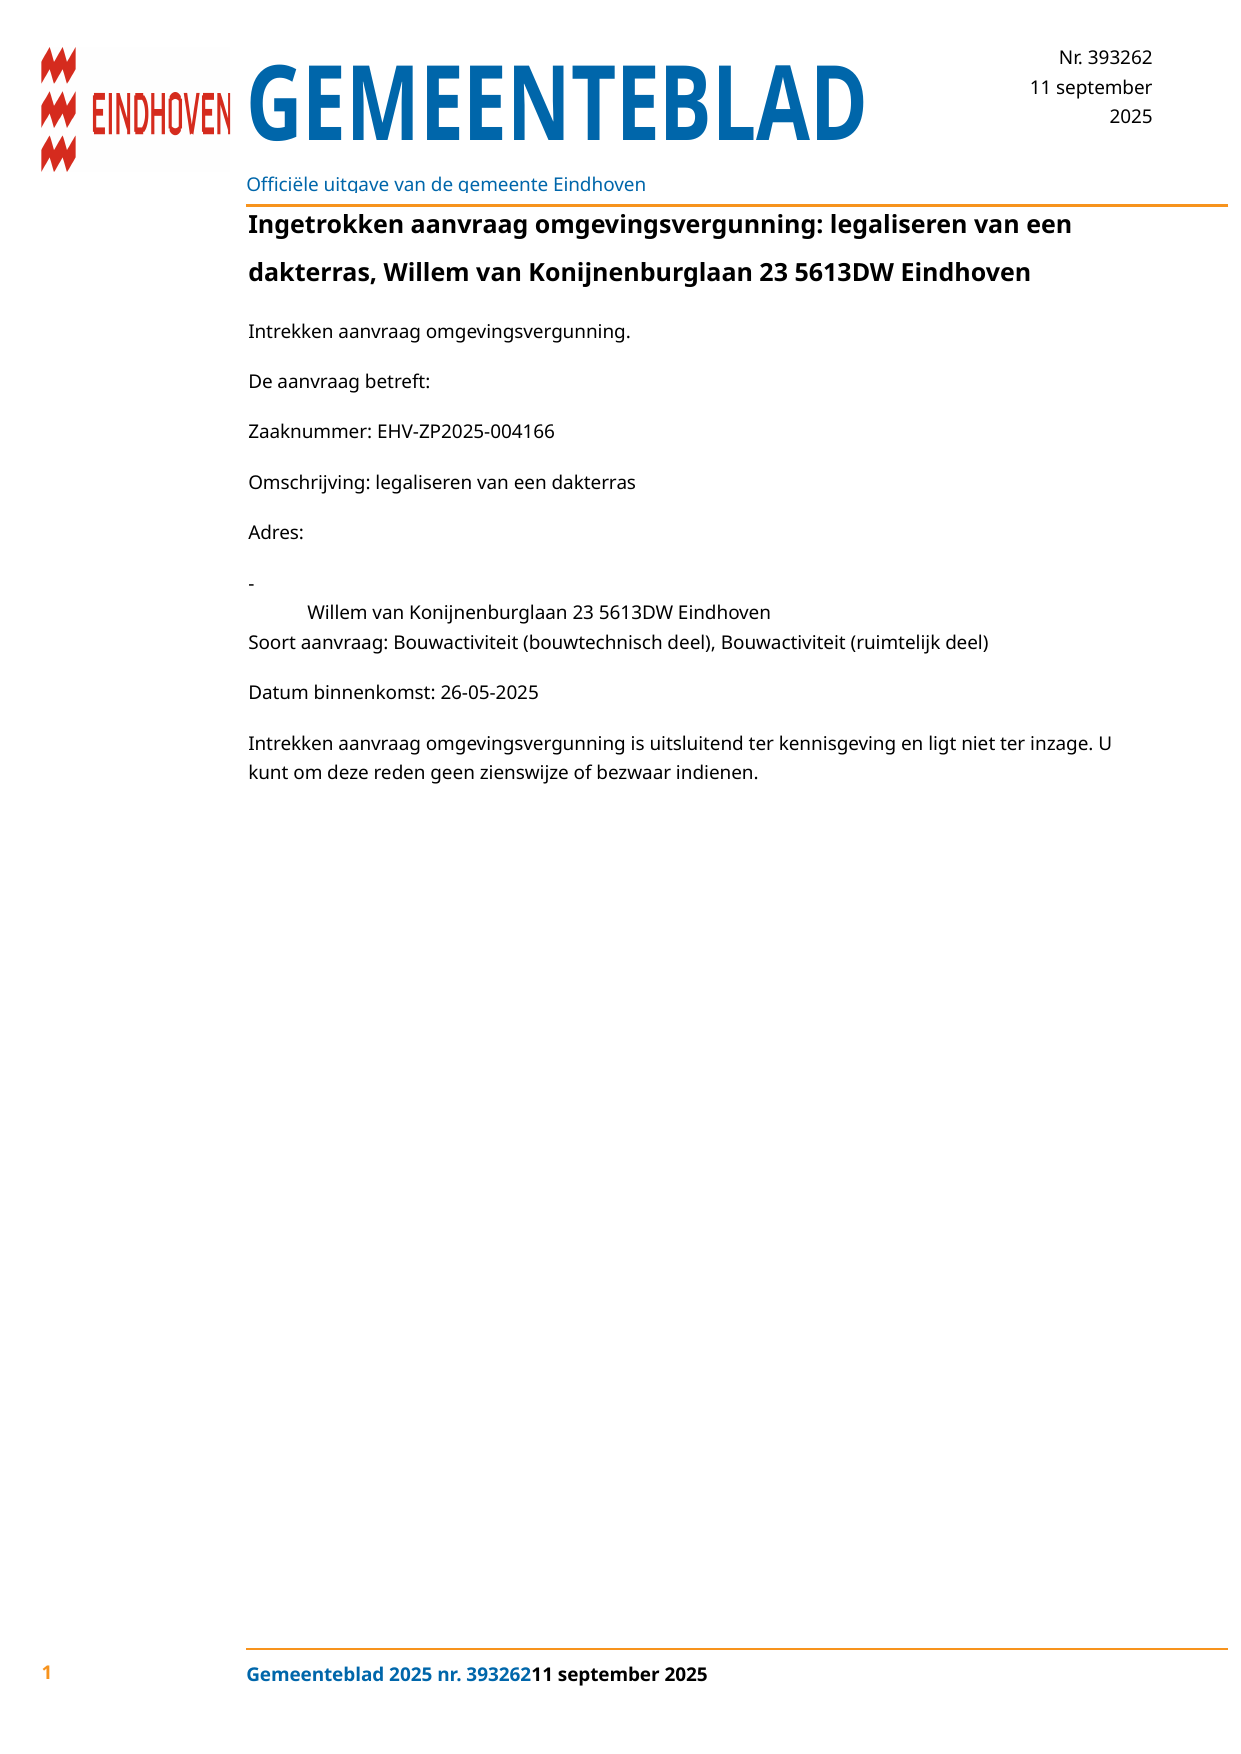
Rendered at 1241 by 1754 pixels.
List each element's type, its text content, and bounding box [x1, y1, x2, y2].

text De aanvraag betreft: [248, 368, 1152, 394]
picture [41, 47, 231, 172]
text Intrekken aanvraag omgevingsvergunning is uitsluitend ter kennisgeving en ligt niet ter inzage. U kunt om deze reden geen zienswijze of bezwaar indienen. [248, 730, 1152, 785]
text Zaaknummer: EHV-ZP2025-004166 [248, 419, 1152, 444]
text Intrekken aanvraag omgevingsvergunning. [248, 318, 1152, 344]
list Willem van Konijnenburglaan 23 5613DW Eindhoven [248, 599, 1152, 625]
text Ingetrokken aanvraag omgevingsvergunning: legaliseren van een dakterras, Willem van Konijnenburglaan 23 5613DW Eindhoven [248, 207, 1152, 288]
text Datum binnenkomst: 26-05-2025 [248, 679, 1152, 705]
text Soort aanvraag: Bouwactiviteit (bouwtechnisch deel), Bouwactiviteit (ruimtelijk deel) [248, 629, 1152, 655]
text Adres: [248, 519, 1152, 545]
text Omschrijving: legaliseren van een dakterras [248, 469, 1152, 495]
